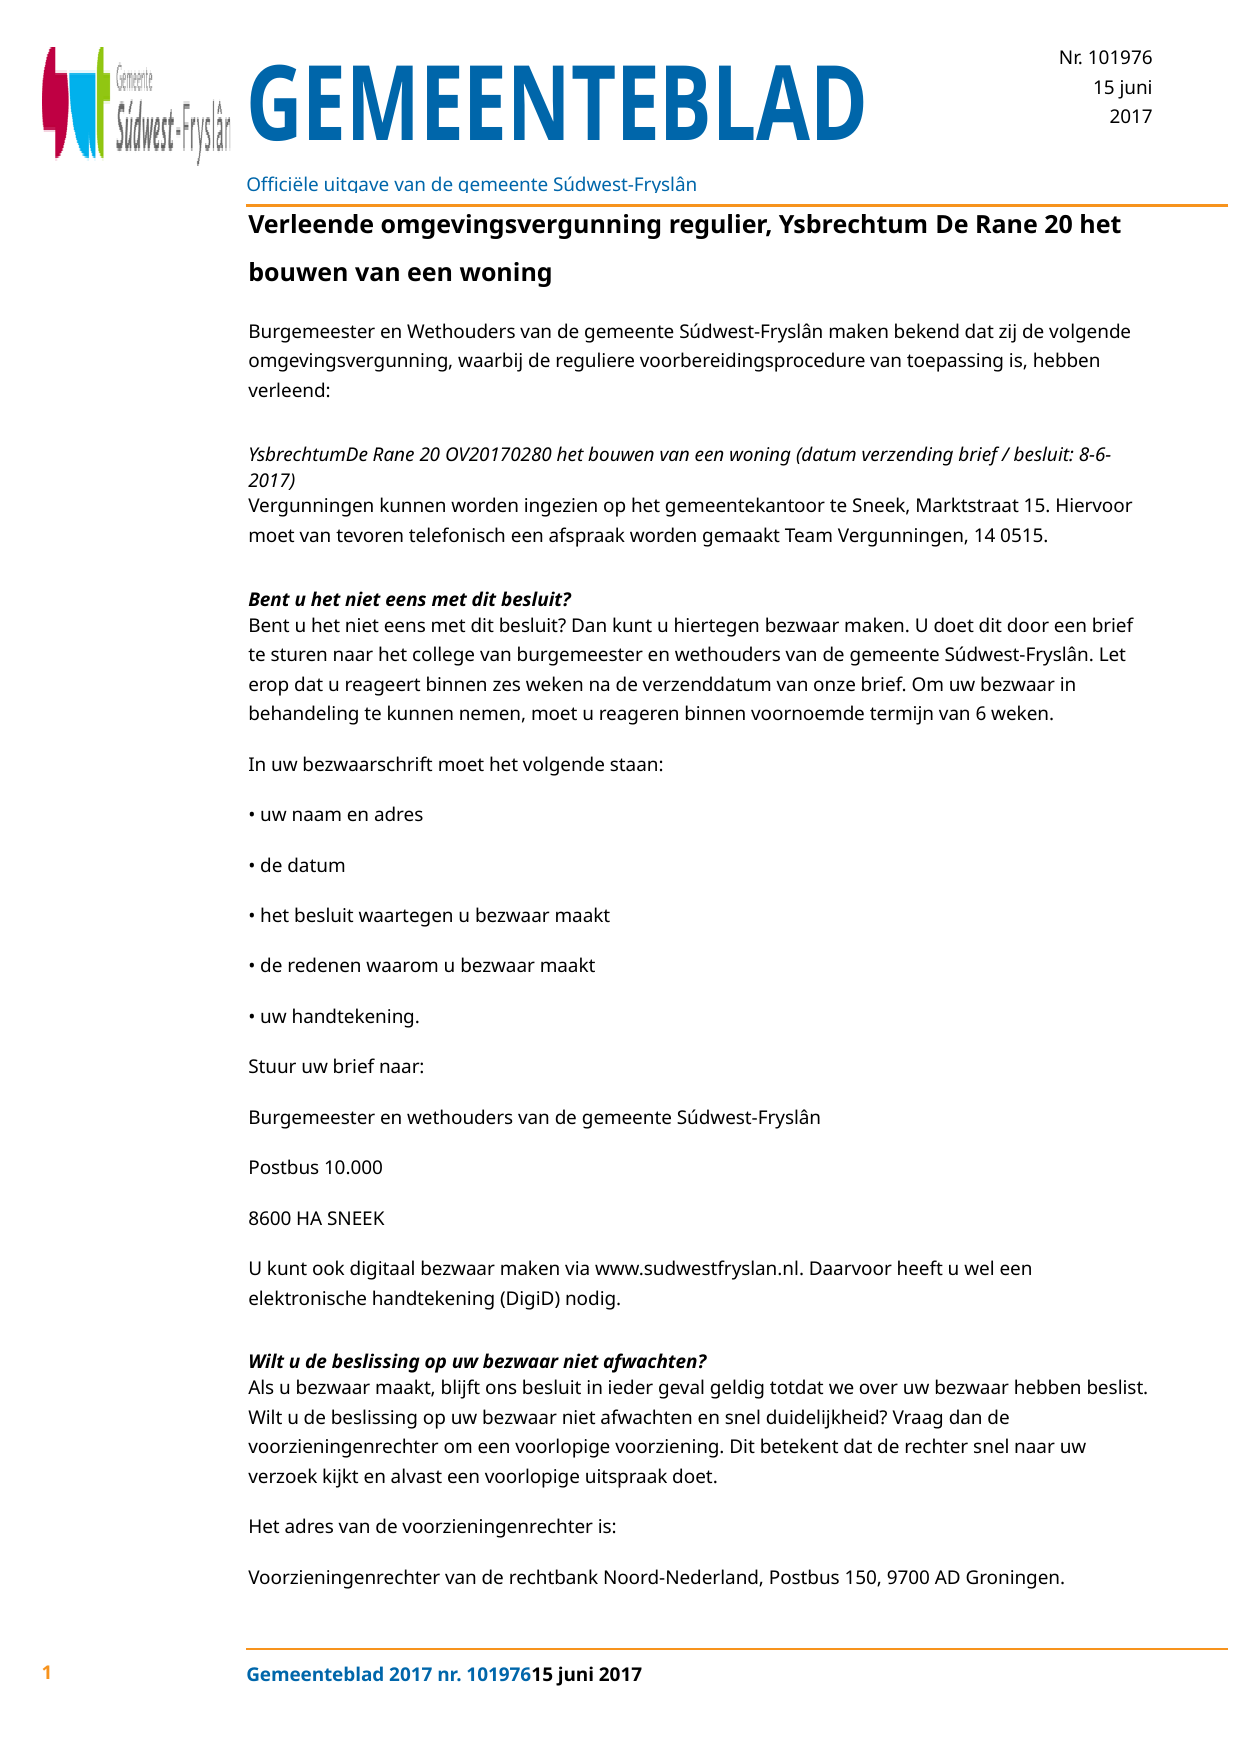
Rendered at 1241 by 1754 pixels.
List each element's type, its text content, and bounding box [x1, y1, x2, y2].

text Bent u het niet eens met dit besluit? Dan kunt u hiertegen bezwaar maken. U doet dit door een brief te sturen naar het college van burgemeester en wethouders van de gemeente Súdwest-Fryslân. Let erop dat u reageert binnen zes weken na de verzenddatum van onze brief. Om uw bezwaar in behandeling te kunnen nemen, moet u reageren binnen voornoemde termijn van 6 weken. [248, 612, 1152, 726]
text Burgemeester en Wethouders van de gemeente Súdwest-Fryslân maken bekend dat zij de volgende omgevingsvergunning, waarbij de reguliere voorbereidingsprocedure van toepassing is, hebben verleend: [248, 318, 1152, 403]
text U kunt ook digitaal bezwaar maken via www.sudwestfryslan.nl. Daarvoor heeft u wel een elektronische handtekening (DigiD) nodig. [248, 1255, 1152, 1310]
text • het besluit waartegen u bezwaar maakt [248, 902, 1152, 928]
text • uw handtekening. [248, 1003, 1152, 1029]
text Voorzieningenrechter van de rechtbank Noord-Nederland, Postbus 150, 9700 AD Groningen. [248, 1564, 1152, 1590]
text In uw bezwaarschrift moet het volgende staan: [248, 751, 1152, 777]
text Burgemeester en wethouders van de gemeente Súdwest-Fryslân [248, 1104, 1152, 1129]
text • uw naam en adres [248, 801, 1152, 827]
text 8600 HA SNEEK [248, 1205, 1152, 1230]
text Wilt u de beslissing op uw bezwaar niet afwachten? [248, 1349, 1152, 1374]
text Het adres van de voorzieningenrechter is: [248, 1513, 1152, 1539]
text Verleende omgevingsvergunning regulier, Ysbrechtum De Rane 20 het bouwen van een woning [248, 207, 1152, 288]
text Stuur uw brief naar: [248, 1053, 1152, 1079]
text • de datum [248, 852, 1152, 877]
text Als u bezwaar maakt, blijft ons besluit in ieder geval geldig totdat we over uw bezwaar hebben beslist. Wilt u de beslissing op uw bezwaar niet afwachten en snel duidelijkheid? Vraag dan de voorzieningenrechter om een voorlopige voorziening. Dit betekent dat de rechter snel naar uw verzoek kijkt en alvast een voorlopige uitspraak doet. [248, 1374, 1152, 1489]
text Vergunningen kunnen worden ingezien op het gemeentekantoor te Sneek, Marktstraat 15. Hiervoor moet van tevoren telefonisch een afspraak worden gemaakt Team Vergunningen, 14 0515. [248, 492, 1152, 548]
text YsbrechtumDe Rane 20 OV20170280 het bouwen van een woning (datum verzending brief / besluit: 8-6-2017) [248, 441, 1152, 492]
text Bent u het niet eens met dit besluit? [248, 586, 1152, 612]
text Postbus 10.000 [248, 1154, 1152, 1180]
text • de redenen waarom u bezwaar maakt [248, 953, 1152, 978]
picture [41, 47, 231, 172]
